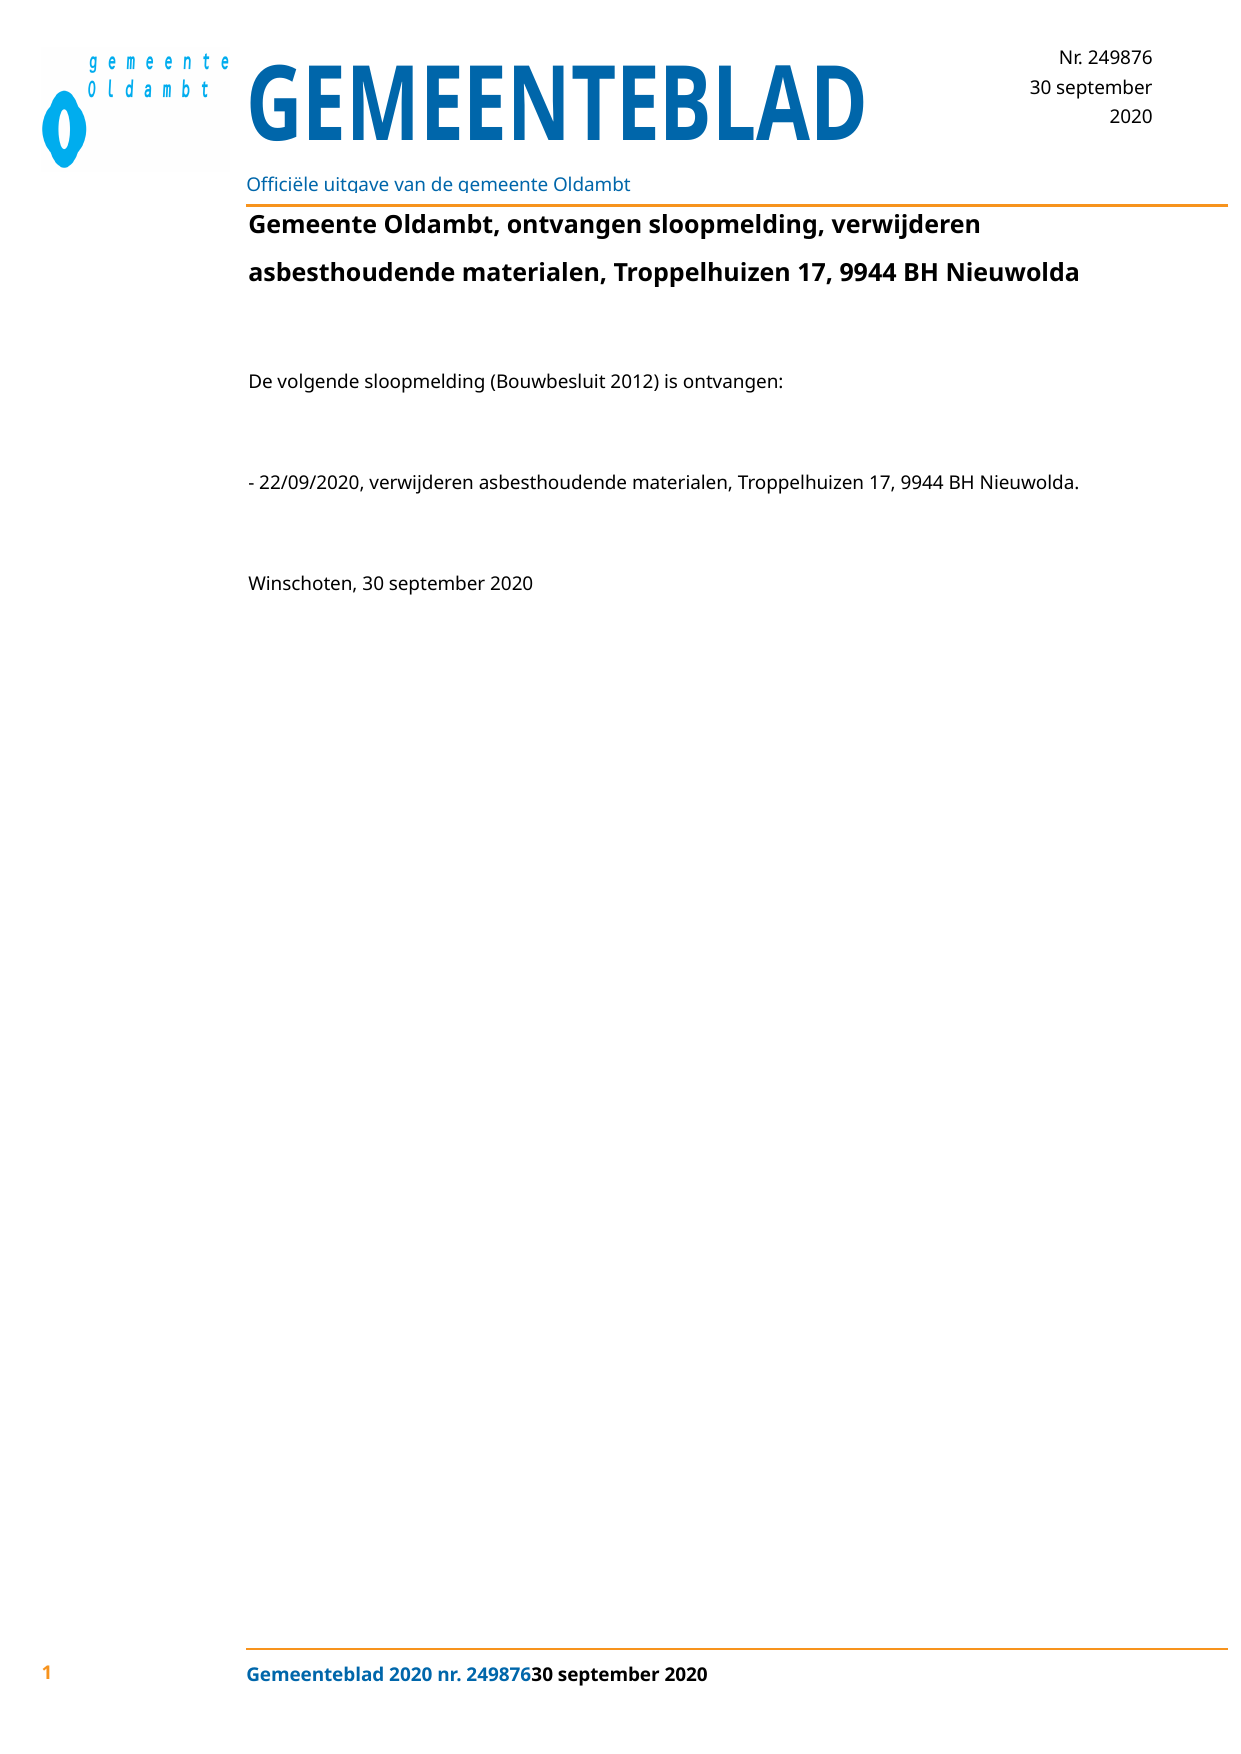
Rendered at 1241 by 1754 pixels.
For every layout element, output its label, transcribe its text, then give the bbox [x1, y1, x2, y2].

text Winschoten, 30 september 2020 [248, 570, 1152, 596]
text - 22/09/2020, verwijderen asbesthoudende materialen, Troppelhuizen 17, 9944 BH Nieuwolda. [248, 469, 1152, 495]
text Gemeente Oldambt, ontvangen sloopmelding, verwijderen asbesthoudende materialen, Troppelhuizen 17, 9944 BH Nieuwolda [248, 207, 1152, 288]
text De volgende sloopmelding (Bouwbesluit 2012) is ontvangen: [248, 368, 1152, 394]
picture [41, 47, 231, 172]
